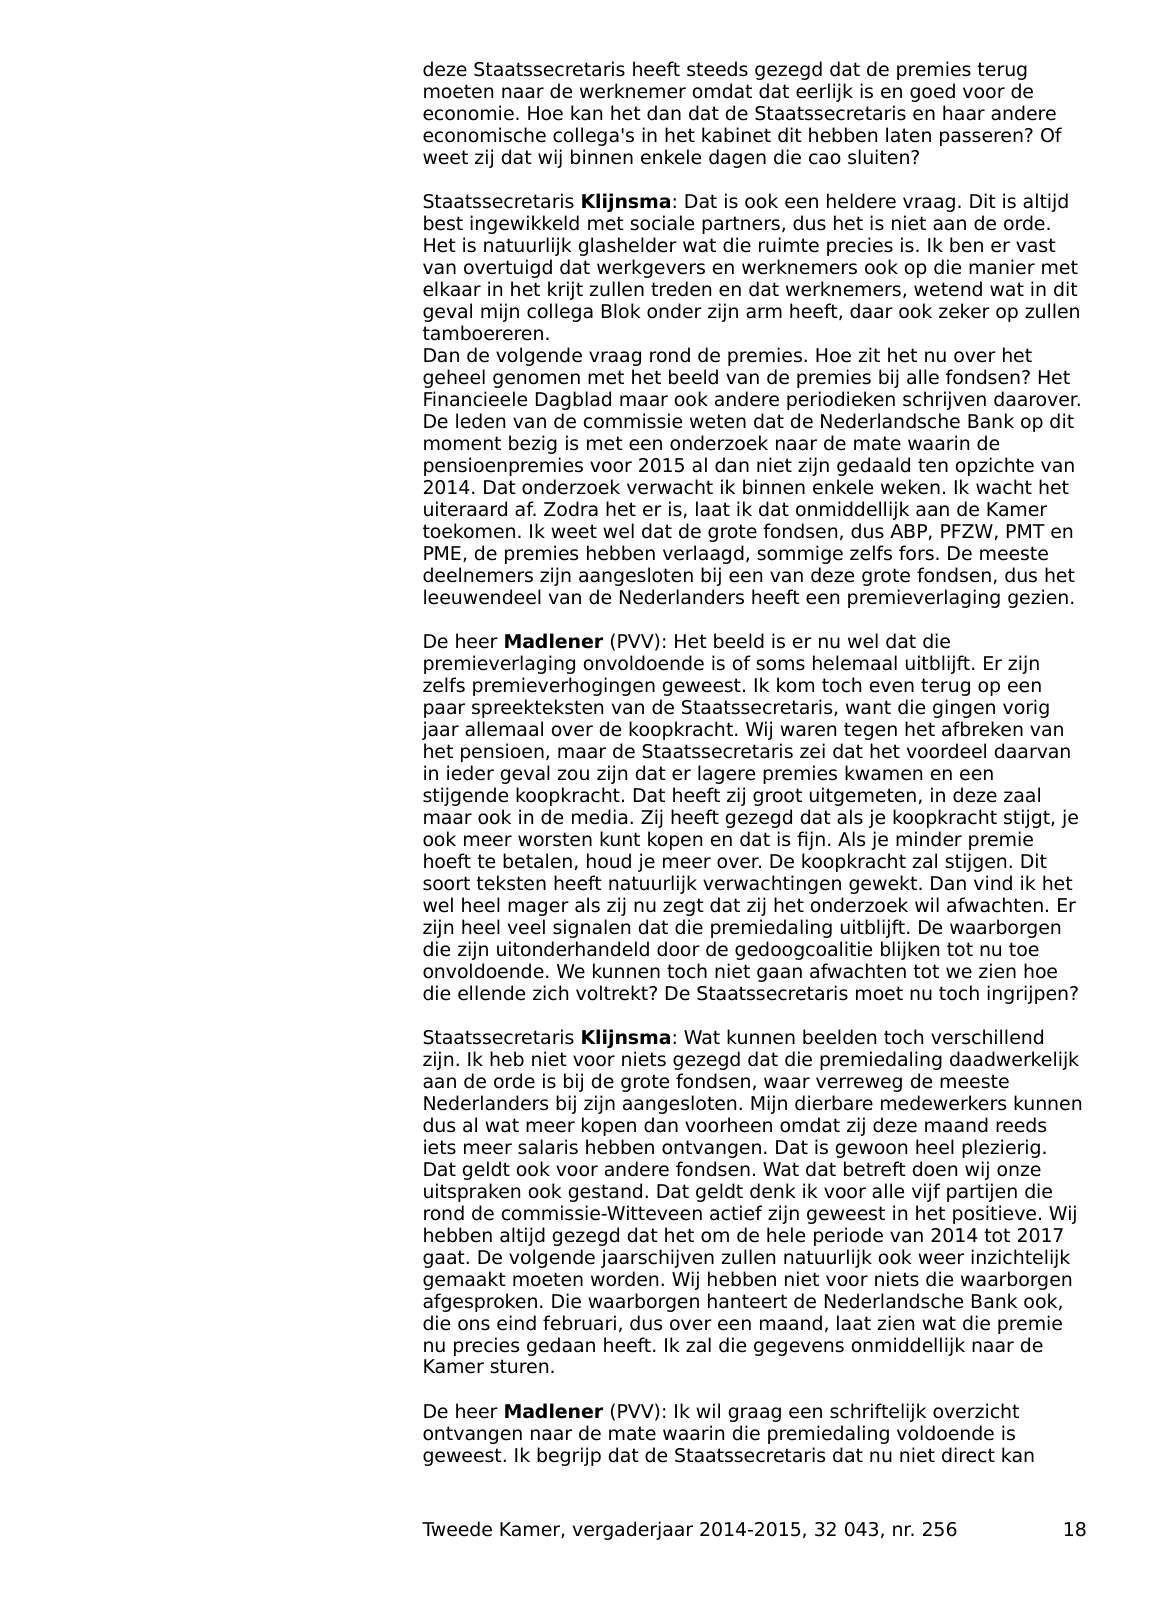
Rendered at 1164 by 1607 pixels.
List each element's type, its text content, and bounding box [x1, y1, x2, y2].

text deze Staatssecretaris heeft steeds gezegd dat de premies terug moeten naar de werknemer omdat dat eerlijk is en goed voor de economie. Hoe kan het dan dat de Staatssecretaris en haar andere economische collega's in het kabinet dit hebben laten passeren? Of weet zij dat wij binnen enkele dagen die cao sluiten? [422, 59, 1087, 169]
text De heer Madlener (PVV): Ik wil graag een schriftelijk overzicht ontvangen naar de mate waarin die premiedaling voldoende is geweest. Ik begrijp dat de Staatssecretaris dat nu niet direct kan [422, 1401, 1087, 1467]
text Staatssecretaris Klijnsma: Wat kunnen beelden toch verschillend zijn. Ik heb niet voor niets gezegd dat die premiedaling daadwerkelijk aan de orde is bij de grote fondsen, waar verreweg de meeste Nederlanders bij zijn aangesloten. Mijn dierbare medewerkers kunnen dus al wat meer kopen dan voorheen omdat zij deze maand reeds iets meer salaris hebben ontvangen. Dat is gewoon heel plezierig. Dat geldt ook voor andere fondsen. Wat dat betreft doen wij onze uitspraken ook gestand. Dat geldt denk ik voor alle vijf partijen die rond de commissie-Witteveen actief zijn geweest in het positieve. Wij hebben altijd gezegd dat het om de hele periode van 2014 tot 2017 gaat. De volgende jaarschijven zullen natuurlijk ook weer inzichtelijk gemaakt moeten worden. Wij hebben niet voor niets die waarborgen afgesproken. Die waarborgen hanteert de Nederlandsche Bank ook, die ons eind februari, dus over een maand, laat zien wat die premie nu precies gedaan heeft. Ik zal die gegevens onmiddellijk naar de Kamer sturen. [422, 1027, 1087, 1378]
text Dan de volgende vraag rond de premies. Hoe zit het nu over het geheel genomen met het beeld van de premies bij alle fondsen? Het Financieele Dagblad maar ook andere periodieken schrijven daarover. De leden van de commissie weten dat de Nederlandsche Bank op dit moment bezig is met een onderzoek naar de mate waarin de pensioenpremies voor 2015 al dan niet zijn gedaald ten opzichte van 2014. Dat onderzoek verwacht ik binnen enkele weken. Ik wacht het uiteraard af. Zodra het er is, laat ik dat onmiddellijk aan de Kamer toekomen. Ik weet wel dat de grote fondsen, dus ABP, PFZW, PMT en PME, de premies hebben verlaagd, sommige zelfs fors. De meeste deelnemers zijn aangesloten bij een van deze grote fondsen, dus het leeuwendeel van de Nederlanders heeft een premieverlaging gezien. [422, 345, 1087, 609]
text De heer Madlener (PVV): Het beeld is er nu wel dat die premieverlaging onvoldoende is of soms helemaal uitblijft. Er zijn zelfs premieverhogingen geweest. Ik kom toch even terug op een paar spreekteksten van de Staatssecretaris, want die gingen vorig jaar allemaal over de koopkracht. Wij waren tegen het afbreken van het pensioen, maar de Staatssecretaris zei dat het voordeel daarvan in ieder geval zou zijn dat er lagere premies kwamen en een stijgende koopkracht. Dat heeft zij groot uitgemeten, in deze zaal maar ook in de media. Zij heeft gezegd dat als je koopkracht stijgt, je ook meer worsten kunt kopen en dat is fijn. Als je minder premie hoeft te betalen, houd je meer over. De koopkracht zal stijgen. Dit soort teksten heeft natuurlijk verwachtingen gewekt. Dan vind ik het wel heel mager als zij nu zegt dat zij het onderzoek wil afwachten. Er zijn heel veel signalen dat die premiedaling uitblijft. De waarborgen die zijn uitonderhandeld door de gedoogcoalitie blijken tot nu toe onvoldoende. We kunnen toch niet gaan afwachten tot we zien hoe die ellende zich voltrekt? De Staatssecretaris moet nu toch ingrijpen? [422, 631, 1087, 1004]
text Staatssecretaris Klijnsma: Dat is ook een heldere vraag. Dit is altijd best ingewikkeld met sociale partners, dus het is niet aan de orde. Het is natuurlijk glashelder wat die ruimte precies is. Ik ben er vast van overtuigd dat werkgevers en werknemers ook op die manier met elkaar in het krijt zullen treden en dat werknemers, wetend wat in dit geval mijn collega Blok onder zijn arm heeft, daar ook zeker op zullen tamboereren. [422, 191, 1087, 345]
